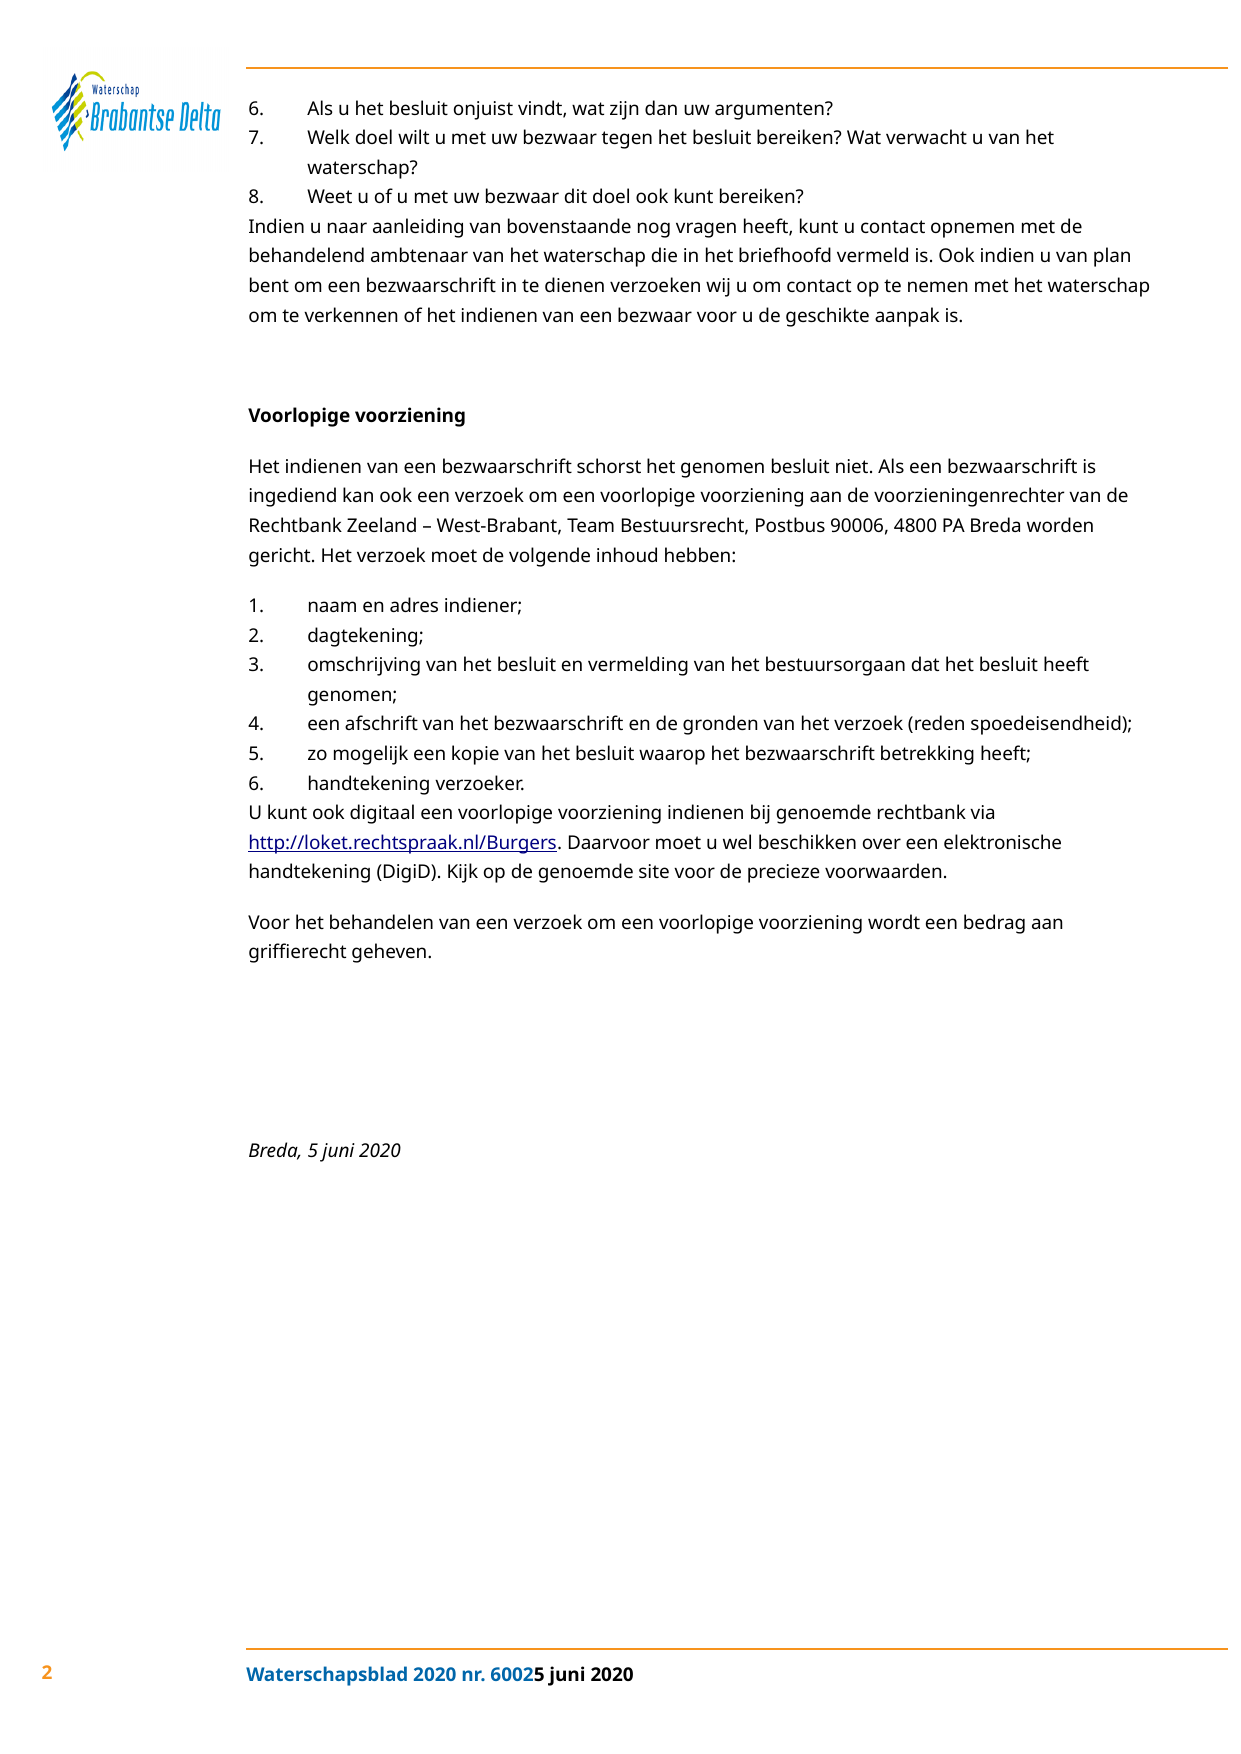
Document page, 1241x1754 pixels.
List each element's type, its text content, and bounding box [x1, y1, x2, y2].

list omschrijving van het besluit en vermelding van het bestuursorgaan dat het besluit heeft genomen; [248, 651, 1152, 707]
list Welk doel wilt u met uw bezwaar tegen het besluit bereiken? Wat verwacht u van het waterschap? [248, 124, 1152, 180]
list dagtekening; [248, 622, 1152, 648]
text Breda, 5 juni 2020 [248, 1138, 1152, 1163]
list naam en adres indiener; [248, 592, 1152, 618]
text Voor het behandelen van een verzoek om een voorlopige voorziening wordt een bedrag aan griffierecht geheven. [248, 909, 1152, 964]
list Als u het besluit onjuist vindt, wat zijn dan uw argumenten? [248, 95, 1152, 121]
list handtekening verzoeker. [248, 770, 1152, 796]
text Het indienen van een bezwaarschrift schorst het genomen besluit niet. Als een bezwaarschrift is ingediend kan ook een verzoek om een voorlopige voorziening aan de voorzieningenrechter van de Rechtbank Zeeland – West-Brabant, Team Bestuursrecht, Postbus 90006, 4800 PA Breda worden gericht. Het verzoek moet de volgende inhoud hebben: [248, 453, 1152, 568]
list zo mogelijk een kopie van het besluit waarop het bezwaarschrift betrekking heeft; [248, 740, 1152, 766]
picture [41, 47, 231, 172]
text Indien u naar aanleiding van bovenstaande nog vragen heeft, kunt u contact opnemen met de behandelend ambtenaar van het waterschap die in het briefhoofd vermeld is. Ook indien u van plan bent om een bezwaarschrift in te dienen verzoeken wij u om contact op te nemen met het waterschap om te verkennen of het indienen van een bezwaar voor u de geschikte aanpak is. [248, 213, 1152, 328]
list een afschrift van het bezwaarschrift en de gronden van het verzoek (reden spoedeisendheid); [248, 711, 1152, 736]
list Weet u of u met uw bezwaar dit doel ook kunt bereiken? [248, 183, 1152, 209]
text U kunt ook digitaal een voorlopige voorziening indienen bij genoemde rechtbank via http://loket.rechtspraak.nl/Burgers. Daarvoor moet u wel beschikken over een elektronische handtekening (DigiD). Kijk op de genoemde site voor de precieze voorwaarden. [248, 799, 1152, 884]
text Voorlopige voorziening [248, 403, 1152, 428]
